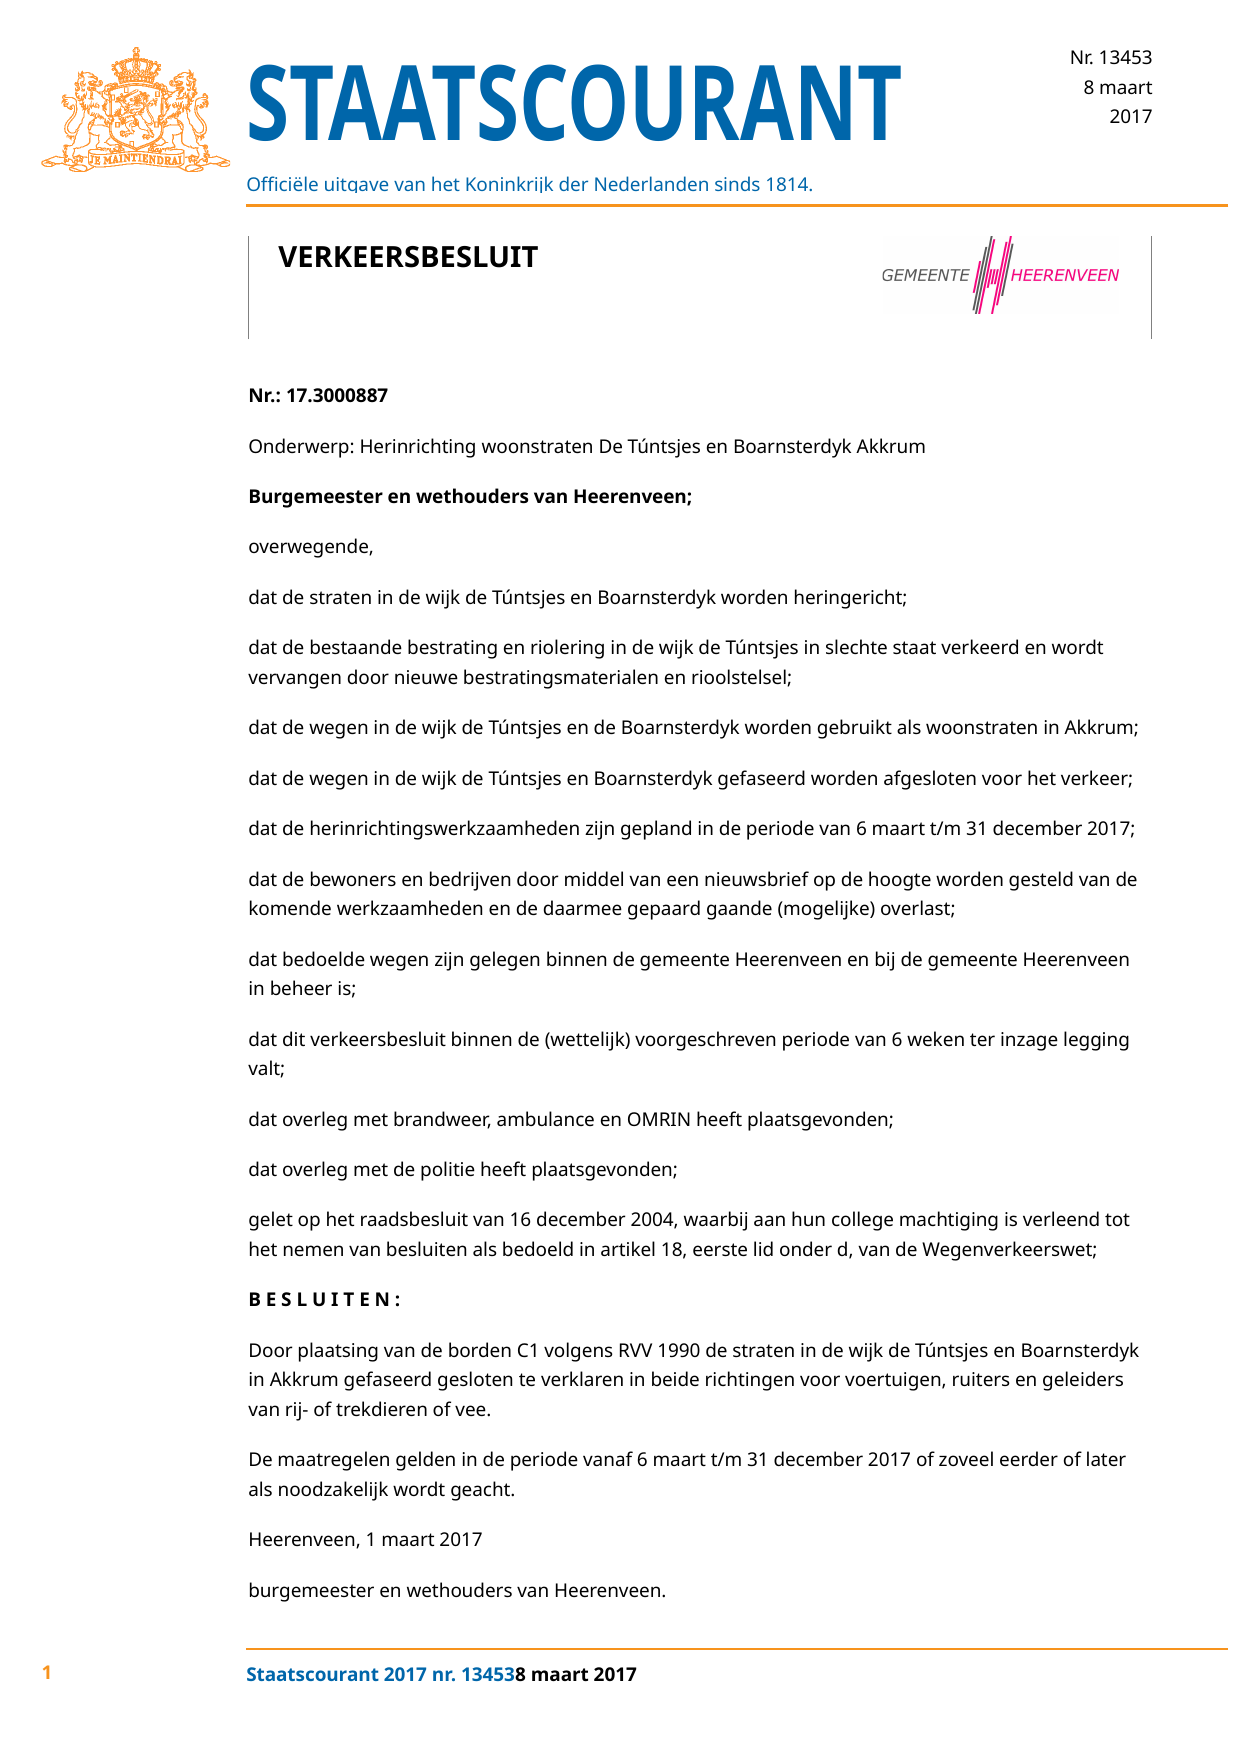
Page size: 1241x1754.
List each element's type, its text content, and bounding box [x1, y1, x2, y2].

text Door plaatsing van de borden C1 volgens RVV 1990 de straten in de wijk de Túntsjes en Boarnsterdyk in Akkrum gefaseerd gesloten te verklaren in beide richtingen voor voertuigen, ruiters en geleiders van rij- of trekdieren of vee. [248, 1337, 1152, 1422]
text dat de straten in de wijk de Túntsjes en Boarnsterdyk worden heringericht; [248, 584, 1152, 610]
table_header VERKEERSBESLUIT [249, 236, 850, 339]
text Burgemeester en wethouders van Heerenveen; [248, 483, 1152, 509]
picture [41, 47, 231, 172]
text dat overleg met brandweer, ambulance en OMRIN heeft plaatsgevonden; [248, 1106, 1152, 1132]
picture [882, 236, 1119, 314]
text burgemeester en wethouders van Heerenveen. [248, 1577, 1152, 1603]
table_header [850, 236, 1151, 339]
text dat de wegen in de wijk de Túntsjes en de Boarnsterdyk worden gebruikt als woonstraten in Akkrum; [248, 714, 1152, 740]
text Heerenveen, 1 maart 2017 [248, 1527, 1152, 1552]
text Onderwerp: Herinrichting woonstraten De Túntsjes en Boarnsterdyk Akkrum [248, 433, 1152, 459]
text B E S L U I T E N : [248, 1287, 1152, 1312]
text dat de wegen in de wijk de Túntsjes en Boarnsterdyk gefaseerd worden afgesloten voor het verkeer; [248, 765, 1152, 791]
text dat de bestaande bestrating en riolering in de wijk de Túntsjes in slechte staat verkeerd en wordt vervangen door nieuwe bestratingsmaterialen en rioolstelsel; [248, 634, 1152, 690]
text dat bedoelde wegen zijn gelegen binnen de gemeente Heerenveen en bij de gemeente Heerenveen in beheer is; [248, 946, 1152, 1001]
text De maatregelen gelden in de periode vanaf 6 maart t/m 31 december 2017 of zoveel eerder of later als noodzakelijk wordt geacht. [248, 1447, 1152, 1502]
text overwegende, [248, 534, 1152, 559]
text dat de bewoners en bedrijven door middel van een nieuwsbrief op de hoogte worden gesteld van de komende werkzaamheden en de daarmee gepaard gaande (mogelijke) overlast; [248, 866, 1152, 921]
text gelet op het raadsbesluit van 16 december 2004, waarbij aan hun college machtiging is verleend tot het nemen van besluiten als bedoeld in artikel 18, eerste lid onder d, van de Wegenverkeerswet; [248, 1207, 1152, 1262]
text Nr.: 17.3000887 [248, 382, 1152, 408]
text dat de herinrichtingswerkzaamheden zijn gepland in de periode van 6 maart t/m 31 december 2017; [248, 815, 1152, 841]
text dat dit verkeersbesluit binnen de (wettelijk) voorgeschreven periode van 6 weken ter inzage legging valt; [248, 1026, 1152, 1081]
text dat overleg met de politie heeft plaatsgevonden; [248, 1156, 1152, 1182]
